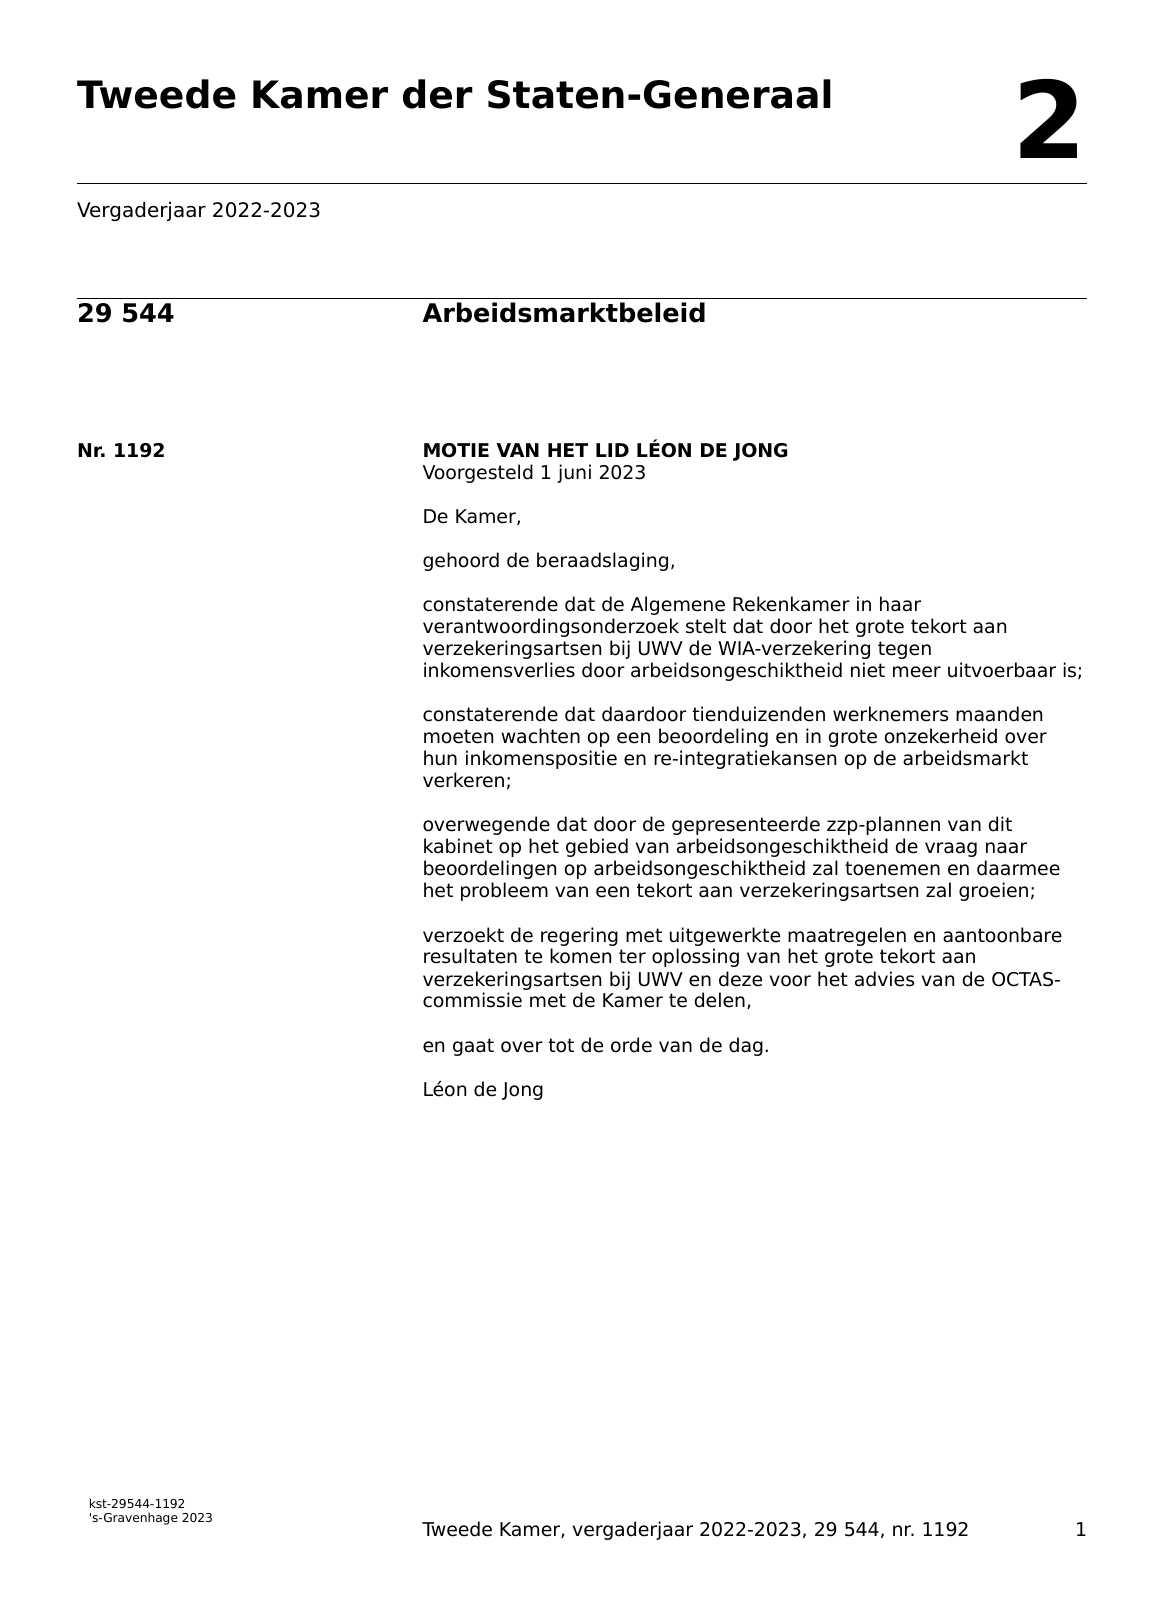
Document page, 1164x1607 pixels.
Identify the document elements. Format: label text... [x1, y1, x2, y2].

text Léon de Jong [422, 1079, 1087, 1101]
text Voorgesteld 1 juni 2023 [422, 462, 1087, 484]
table_cell Vergaderjaar 2022-2023 [77, 184, 1087, 298]
text De Kamer, [422, 506, 1087, 528]
subtitle 29 544 Arbeidsmarktbeleid [77, 299, 1087, 329]
text en gaat over tot de orde van de dag. [422, 1034, 1087, 1057]
text constaterende dat daardoor tienduizenden werknemers maanden moeten wachten op een beoordeling en in grote onzekerheid over hun inkomenspositie en re-integratiekansen op de arbeidsmarkt verkeren; [422, 704, 1087, 792]
text 's-Gravenhage 2023 [88, 1511, 323, 1525]
text kst-29544-1192 [88, 1497, 323, 1511]
text overwegende dat door de gepresenteerde zzp-plannen van dit kabinet op het gebied van arbeidsongeschiktheid de vraag naar beoordelingen op arbeidsongeschiktheid zal toenemen en daarmee het probleem van een tekort aan verzekeringsartsen zal groeien; [422, 814, 1087, 902]
subtitle Nr. 1192 MOTIE VAN HET LID LÉON DE JONG [77, 440, 1087, 462]
table_header 2 [886, 59, 1087, 183]
table_header Tweede Kamer der Staten-Generaal [77, 59, 886, 183]
text verzoekt de regering met uitgewerkte maatregelen en aantoonbare resultaten te komen ter oplossing van het grote tekort aan verzekeringsartsen bij UWV en deze voor het advies van de OCTAS-commissie met de Kamer te delen, [422, 924, 1087, 1012]
text constaterende dat de Algemene Rekenkamer in haar verantwoordingsonderzoek stelt dat door het grote tekort aan verzekeringsartsen bij UWV de WIA-verzekering tegen inkomensverlies door arbeidsongeschiktheid niet meer uitvoerbaar is; [422, 594, 1087, 682]
text gehoord de beraadslaging, [422, 550, 1087, 572]
